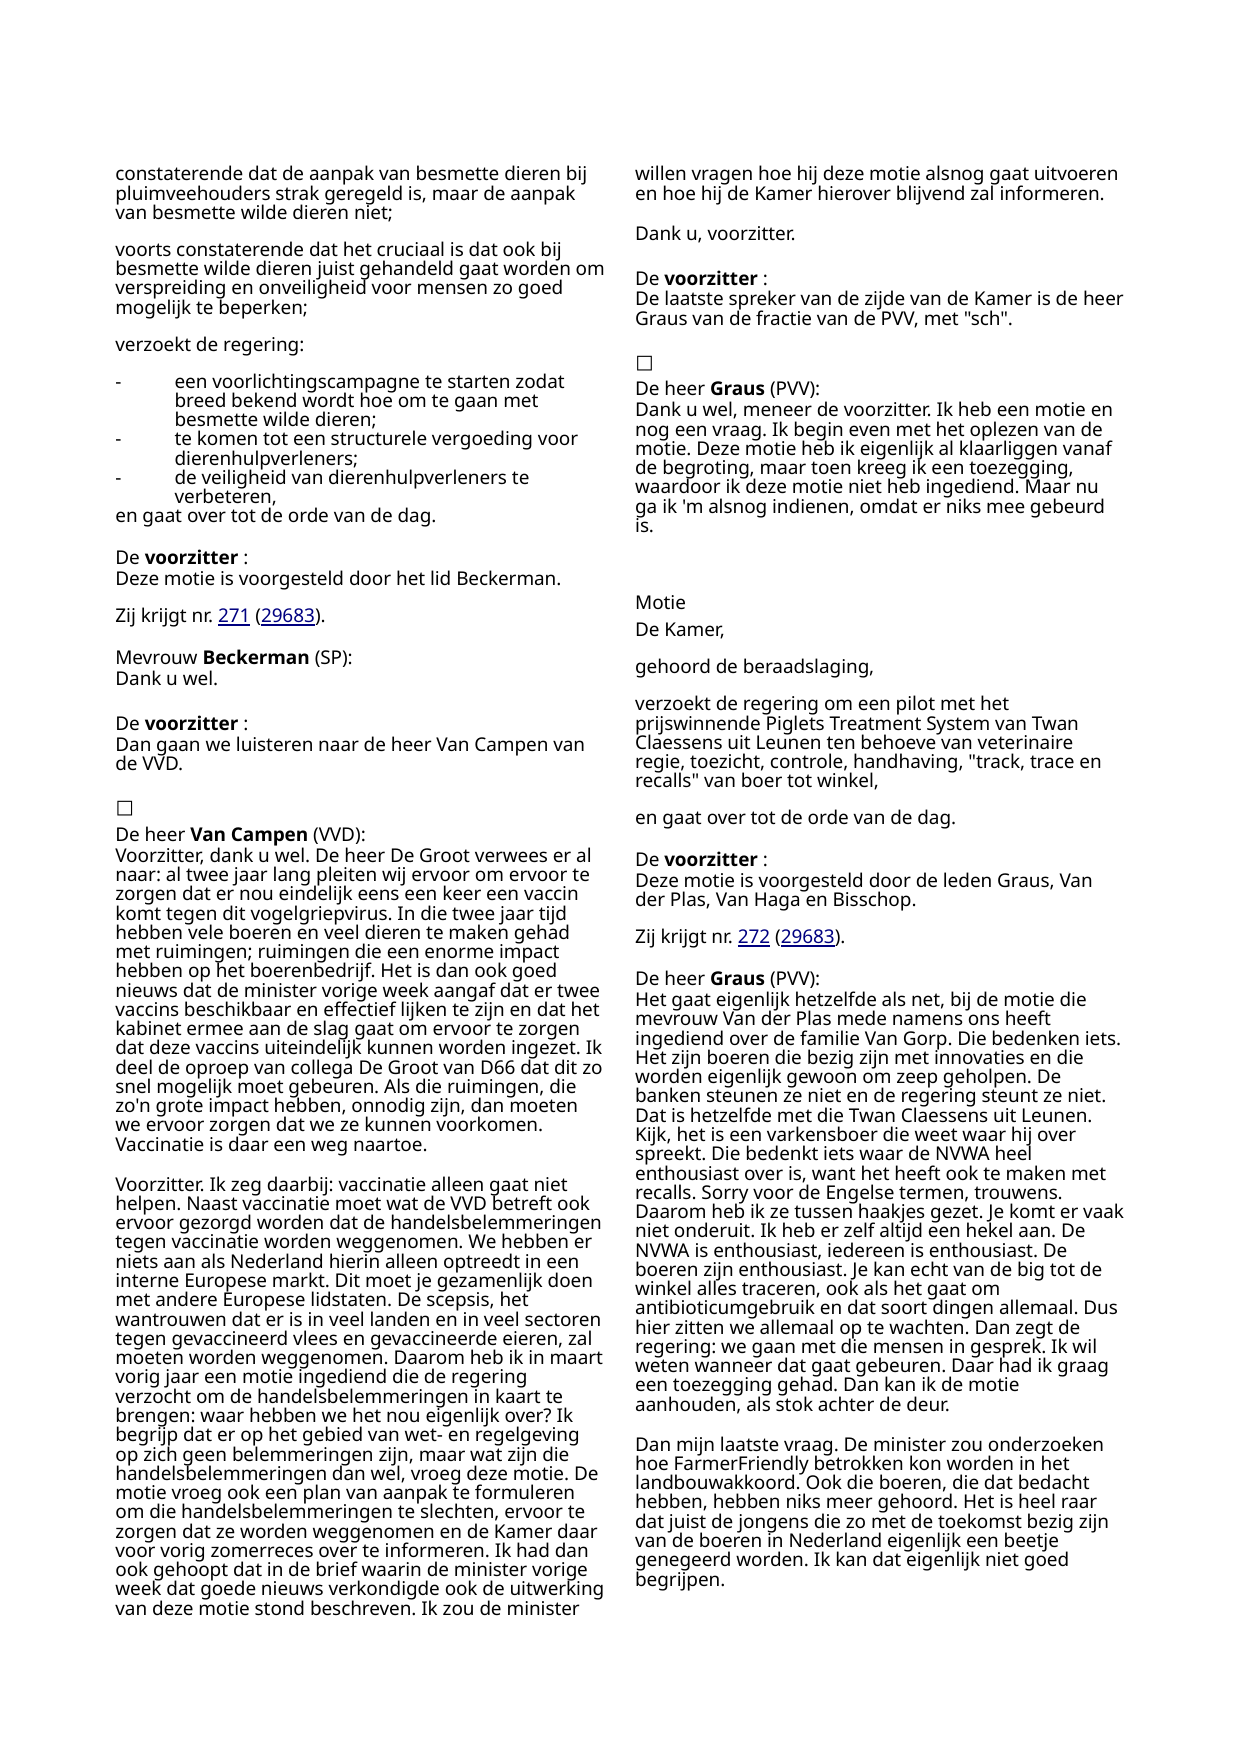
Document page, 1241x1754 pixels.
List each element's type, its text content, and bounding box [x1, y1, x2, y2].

text Deze motie is voorgesteld door het lid Beckerman. [115, 570, 605, 589]
list te komen tot een structurele vergoeding voor dierenhulpverleners; [115, 430, 605, 469]
text Dan gaan we luisteren naar de heer Van Campen van de VVD. [115, 736, 605, 774]
text en gaat over tot de orde van de dag. [115, 507, 605, 527]
text Zij krijgt nr. 271 (29683). [115, 607, 605, 626]
text gehoord de beraadslaging, [635, 658, 1125, 677]
text Zij krijgt nr. 272 (29683). [635, 928, 1125, 947]
text De voorzitter : [115, 544, 605, 570]
text Motie [635, 589, 1125, 615]
text ⬜ [115, 795, 605, 821]
text De voorzitter : [635, 265, 1125, 290]
text De heer Van Campen (VVD): [115, 821, 605, 847]
text De voorzitter : [115, 710, 605, 736]
text Het gaat eigenlijk hetzelfde als net, bij de motie die mevrouw Van der Plas mede namens ons heeft ingediend over de familie Van Gorp. Die bedenken iets. Het zijn boeren die bezig zijn met innovaties en die worden eigenlijk gewoon om zeep geholpen. De banken steunen ze niet en de regering steunt ze niet. Dat is hetzelfde met die Twan Claessens uit Leunen. Kijk, het is een varkensboer die weet waar hij over spreekt. Die bedenkt iets waar de NVWA heel enthousiast over is, want het heeft ook te maken met recalls. Sorry voor de Engelse termen, trouwens. Daarom heb ik ze tussen haakjes gezet. Je komt er vaak niet onderuit. Ik heb er zelf altijd een hekel aan. De NVWA is enthousiast, iedereen is enthousiast. De boeren zijn enthousiast. Je kan echt van de big tot de winkel alles traceren, ook als het gaat om antibioticumgebruik en dat soort dingen allemaal. Dus hier zitten we allemaal op te wachten. Dan zegt de regering: we gaan met die mensen in gesprek. Ik wil weten wanneer dat gaat gebeuren. Daar had ik graag een toezegging gehad. Dan kan ik de motie aanhouden, als stok achter de deur. [635, 991, 1125, 1415]
text Voorzitter, dank u wel. De heer De Groot verwees er al naar: al twee jaar lang pleiten wij ervoor om ervoor te zorgen dat er nou eindelijk eens een keer een vaccin komt tegen dit vogelgriepvirus. In die twee jaar tijd hebben vele boeren en veel dieren te maken gehad met ruimingen; ruimingen die een enorme impact hebben op het boerenbedrijf. Het is dan ook goed nieuws dat de minister vorige week aangaf dat er twee vaccins beschikbaar en effectief lijken te zijn en dat het kabinet ermee aan de slag gaat om ervoor te zorgen dat deze vaccins uiteindelijk kunnen worden ingezet. Ik deel de oproep van collega De Groot van D66 dat dit zo snel mogelijk moet gebeuren. Als die ruimingen, die zo'n grote impact hebben, onnodig zijn, dan moeten we ervoor zorgen dat we ze kunnen voorkomen. Vaccinatie is daar een weg naartoe. [115, 847, 605, 1155]
text Voorzitter. Ik zeg daarbij: vaccinatie alleen gaat niet helpen. Naast vaccinatie moet wat de VVD betreft ook ervoor gezorgd worden dat de handelsbelemmeringen tegen vaccinatie worden weggenomen. We hebben er niets aan als Nederland hierin alleen optreedt in een interne Europese markt. Dit moet je gezamenlijk doen met andere Europese lidstaten. De scepsis, het wantrouwen dat er is in veel landen en in veel sectoren tegen gevaccineerd vlees en gevaccineerde eieren, zal moeten worden weggenomen. Daarom heb ik in maart vorig jaar een motie ingediend die de regering verzocht om de handelsbelemmeringen in kaart te brengen: waar hebben we het nou eigenlijk over? Ik begrijp dat er op het gebied van wet- en regelgeving op zich geen belemmeringen zijn, maar wat zijn die handelsbelemmeringen dan wel, vroeg deze motie. De motie vroeg ook een plan van aanpak te formuleren om die handelsbelemmeringen te slechten, ervoor te zorgen dat ze worden weggenomen en de Kamer daar voor vorig zomerreces over te informeren. Ik had dan ook gehoopt dat in de brief waarin de minister vorige week dat goede nieuws verkondigde ook de uitwerking van deze motie stond beschreven. Ik zou de minister [115, 1176, 605, 1619]
text ⬜ [635, 350, 1125, 376]
text voorts constaterende dat het cruciaal is dat ook bij besmette wilde dieren juist gehandeld gaat worden om verspreiding en onveiligheid voor mensen zo goed mogelijk te beperken; [115, 241, 605, 318]
text Dank u wel. [115, 670, 605, 689]
list de veiligheid van dierenhulpverleners te verbeteren, [115, 469, 605, 507]
text verzoekt de regering: [115, 336, 605, 355]
text en gaat over tot de orde van de dag. [635, 809, 1125, 828]
text Dank u wel, meneer de voorzitter. Ik heb een motie en nog een vraag. Ik begin even met het oplezen van de motie. Deze motie heb ik eigenlijk al klaarliggen vanaf de begroting, maar toen kreeg ik een toezegging, waardoor ik deze motie niet heb ingediend. Maar nu ga ik 'm alsnog indienen, omdat er niks mee gebeurd is. [635, 401, 1125, 536]
text De heer Graus (PVV): [635, 376, 1125, 401]
text willen vragen hoe hij deze motie alsnog gaat uitvoeren en hoe hij de Kamer hierover blijvend zal informeren. [635, 165, 1125, 204]
text De heer Graus (PVV): [635, 965, 1125, 991]
text Mevrouw Beckerman (SP): [115, 644, 605, 670]
text verzoekt de regering om een pilot met het prijswinnende Piglets Treatment System van Twan Claessens uit Leunen ten behoeve van veterinaire regie, toezicht, controle, handhaving, "track, trace en recalls" van boer tot winkel, [635, 695, 1125, 792]
text Dank u, voorzitter. [635, 224, 1125, 244]
text Deze motie is voorgesteld door de leden Graus, Van der Plas, Van Haga en Bisschop. [635, 872, 1125, 911]
text constaterende dat de aanpak van besmette dieren bij pluimveehouders strak geregeld is, maar de aanpak van besmette wilde dieren niet; [115, 165, 605, 223]
text Dan mijn laatste vraag. De minister zou onderzoeken hoe FarmerFriendly betrokken kon worden in het landbouwakkoord. Ook die boeren, die dat bedacht hebben, hebben niks meer gehoord. Het is heel raar dat juist de jongens die zo met de toekomst bezig zijn van de boeren in Nederland eigenlijk een beetje genegeerd worden. Ik kan dat eigenlijk niet goed begrijpen. [635, 1436, 1125, 1590]
text De laatste spreker van de zijde van de Kamer is de heer Graus van de fractie van de PVV, met "sch". [635, 290, 1125, 329]
text De Kamer, [635, 621, 1125, 641]
list een voorlichtingscampagne te starten zodat breed bekend wordt hoe om te gaan met besmette wilde dieren; [115, 373, 605, 430]
text De voorzitter : [635, 846, 1125, 872]
